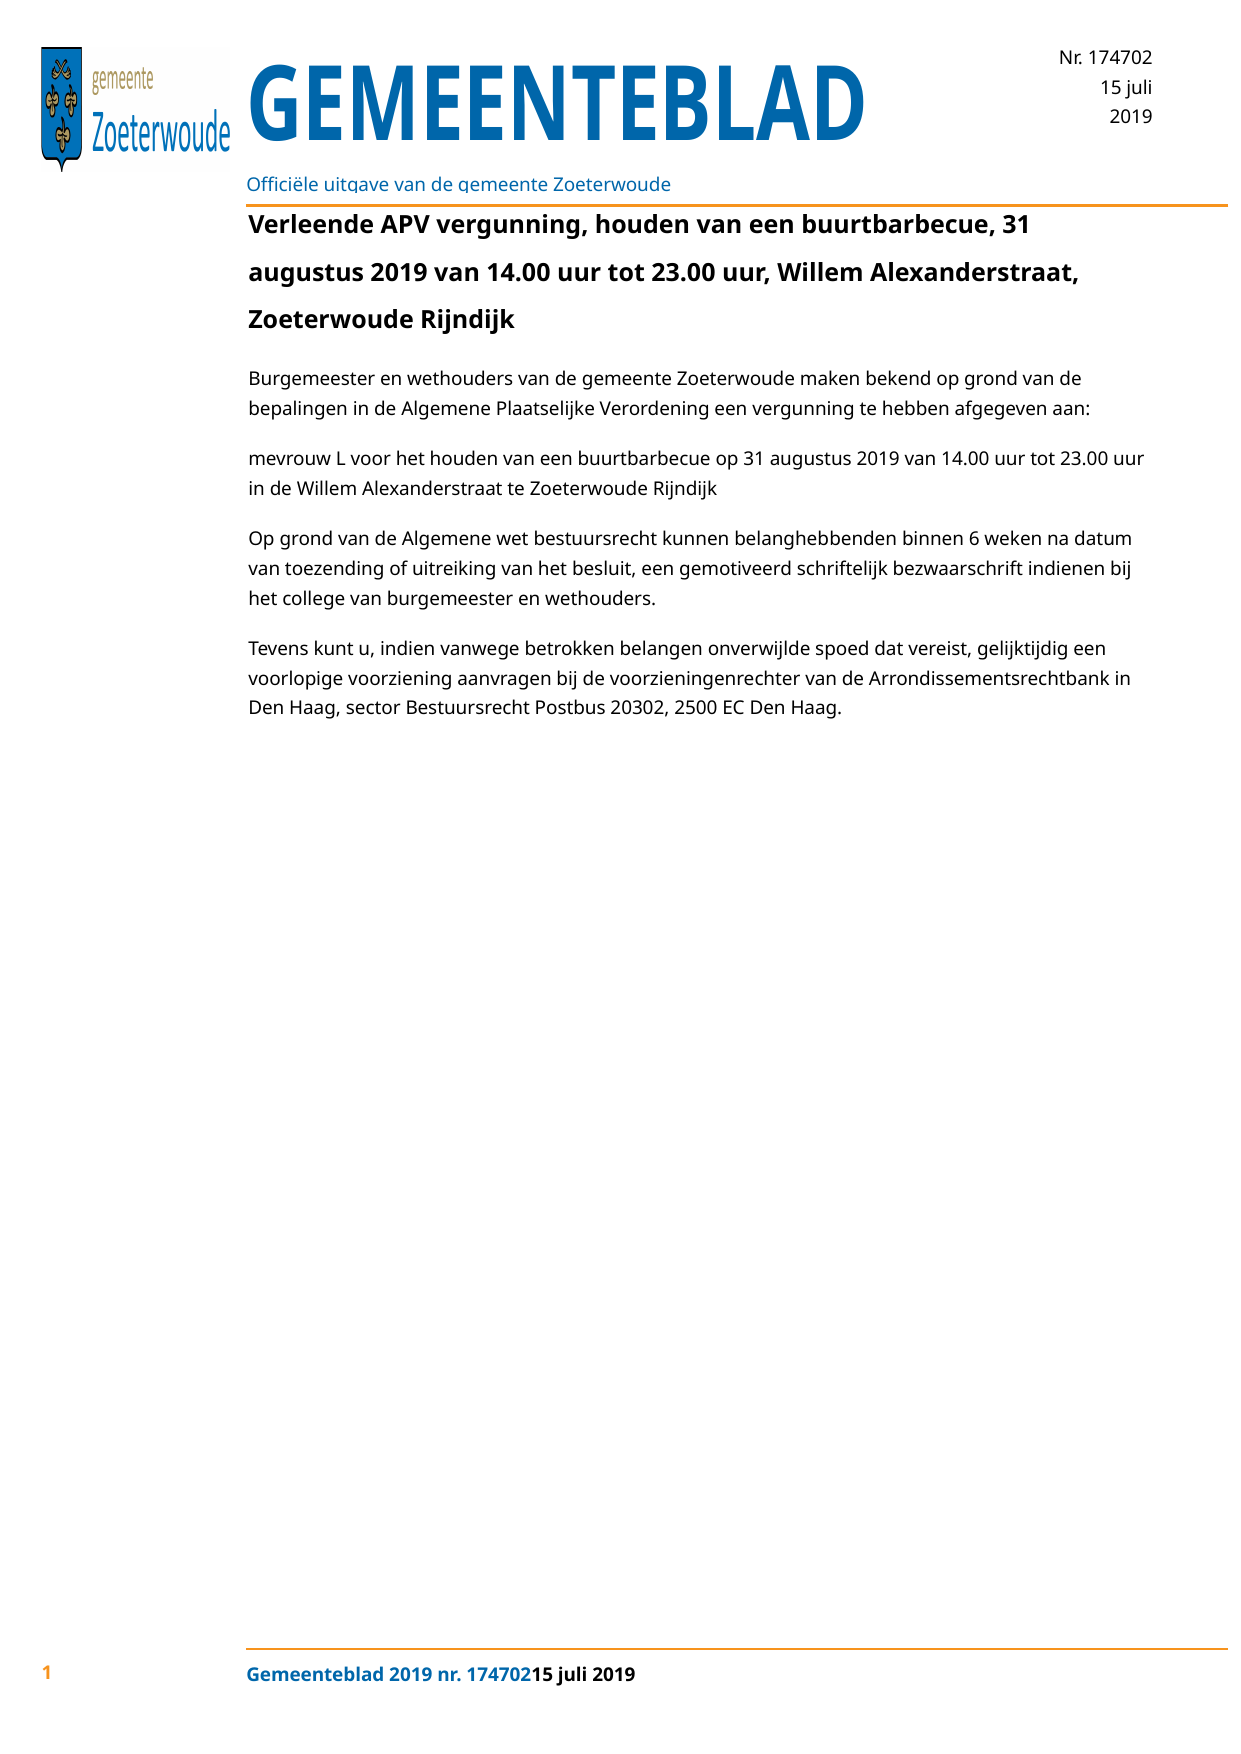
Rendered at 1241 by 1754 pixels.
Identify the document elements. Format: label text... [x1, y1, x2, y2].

text Burgemeester en wethouders van de gemeente Zoeterwoude maken bekend op grond van de bepalingen in de Algemene Plaatselijke Verordening een vergunning te hebben afgegeven aan: [248, 366, 1152, 421]
text Verleende APV vergunning, houden van een buurtbarbecue, 31 augustus 2019 van 14.00 uur tot 23.00 uur, Willem Alexanderstraat, Zoeterwoude Rijndijk [248, 207, 1152, 336]
text Op grond van de Algemene wet bestuursrecht kunnen belangheb­benden binnen 6 weken na datum van toezending of uitreiking van het besluit, een gemotiveerd schriftelijk bezwaarschrift indienen bij het colle­ge van burge­meester en wethouders. [248, 526, 1152, 610]
text mevrouw L voor het houden van een buurtbarbecue op 31 augustus 2019 van 14.00 uur tot 23.00 uur in de Willem Alexanderstraat te Zoeterwoude Rijndijk [248, 446, 1152, 501]
picture [41, 47, 231, 172]
text Tevens kunt u, indien vanwege betrokken belangen onverwijlde spoed dat vereist, gelijktijdig een voorlopige voorziening aanvragen bij de voorzieningenrechter van de Arrondissementsrechtbank in Den Haag, sector Bestuursrecht Postbus 20302, 2500 EC Den Haag. [248, 635, 1152, 720]
